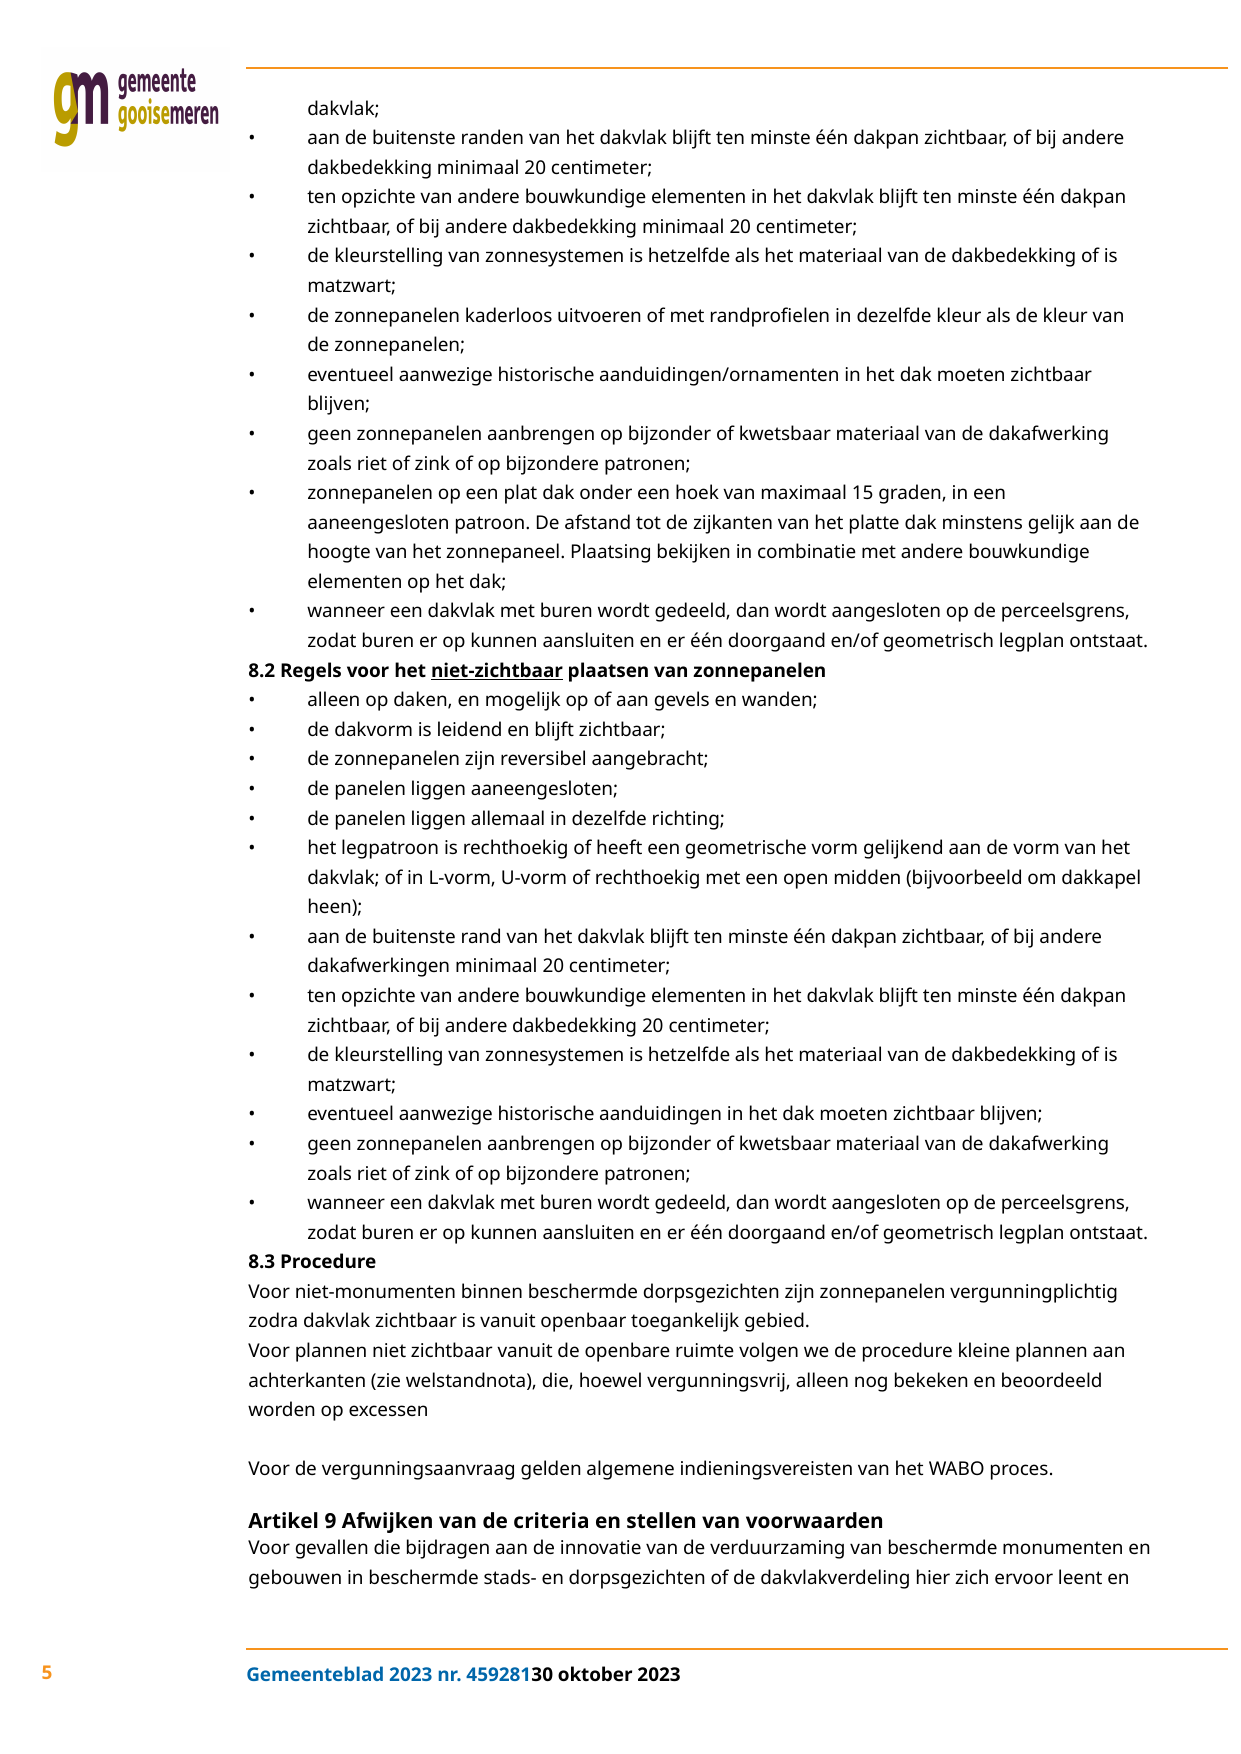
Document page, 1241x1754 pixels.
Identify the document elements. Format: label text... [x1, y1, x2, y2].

list wanneer een dakvlak met buren wordt gedeeld, dan wordt aangesloten op de perceelsgrens, zodat buren er op kunnen aansluiten en er één doorgaand en/of geometrisch legplan ontstaat. [248, 1189, 1152, 1245]
text 8.3 Procedure [248, 1248, 1152, 1274]
list ten opzichte van andere bouwkundige elementen in het dakvlak blijft ten minste één dakpan zichtbaar, of bij andere dakbedekking 20 centimeter; [248, 982, 1152, 1038]
list eventueel aanwezige historische aanduidingen/ornamenten in het dak moeten zichtbaar blijven; [248, 361, 1152, 416]
list de panelen liggen allemaal in dezelfde richting; [248, 805, 1152, 831]
list het legpatroon is rechthoekig of heeft een geometrische vorm gelijkend aan de vorm van het dakvlak; of in L-vorm, U-vorm of rechthoekig met een open midden (bijvoorbeeld om dakkapel heen); [248, 834, 1152, 919]
list de kleurstelling van zonnesystemen is hetzelfde als het materiaal van de dakbedekking of is matzwart; [248, 1041, 1152, 1097]
list eventueel aanwezige historische aanduidingen in het dak moeten zichtbaar blijven; [248, 1101, 1152, 1126]
list geen zonnepanelen aanbrengen op bijzonder of kwetsbaar materiaal van de dakafwerking zoals riet of zink of op bijzondere patronen; [248, 1130, 1152, 1186]
list zonnepanelen op een plat dak onder een hoek van maximaal 15 graden, in een aaneengesloten patroon. De afstand tot de zijkanten van het platte dak minstens gelijk aan de hoogte van het zonnepaneel. Plaatsing bekijken in combinatie met andere bouwkundige elementen op het dak; [248, 479, 1152, 594]
list dakvlak; [248, 95, 1152, 121]
text Voor niet-monumenten binnen beschermde dorpsgezichten zijn zonnepanelen vergunningplichtig zodra dakvlak zichtbaar is vanuit openbaar toegankelijk gebied. [248, 1278, 1152, 1333]
list ten opzichte van andere bouwkundige elementen in het dakvlak blijft ten minste één dakpan zichtbaar, of bij andere dakbedekking minimaal 20 centimeter; [248, 183, 1152, 239]
text 8.2 Regels voor het niet-zichtbaar plaatsen van zonnepanelen [248, 657, 1152, 683]
list de zonnepanelen zijn reversibel aangebracht; [248, 746, 1152, 771]
picture [41, 47, 231, 172]
text Voor gevallen die bijdragen aan de innovatie van de verduurzaming van beschermde monumenten en gebouwen in beschermde stads- en dorpsgezichten of de dakvlakverdeling hier zich ervoor leent en [248, 1534, 1152, 1590]
list de zonnepanelen kaderloos uitvoeren of met randprofielen in dezelfde kleur als de kleur van de zonnepanelen; [248, 302, 1152, 357]
text Artikel 9 Afwijken van de criteria en stellen van voorwaarden [248, 1506, 1152, 1534]
list alleen op daken, en mogelijk op of aan gevels en wanden; [248, 686, 1152, 712]
list wanneer een dakvlak met buren wordt gedeeld, dan wordt aangesloten op de perceelsgrens, zodat buren er op kunnen aansluiten en er één doorgaand en/of geometrisch legplan ontstaat. [248, 598, 1152, 653]
text Voor de vergunningsaanvraag gelden algemene indieningsvereisten van het WABO proces. [248, 1456, 1152, 1481]
list de panelen liggen aaneengesloten; [248, 775, 1152, 801]
list geen zonnepanelen aanbrengen op bijzonder of kwetsbaar materiaal van de dakafwerking zoals riet of zink of op bijzondere patronen; [248, 420, 1152, 476]
list aan de buitenste randen van het dakvlak blijft ten minste één dakpan zichtbaar, of bij andere dakbedekking minimaal 20 centimeter; [248, 124, 1152, 180]
list de dakvorm is leidend en blijft zichtbaar; [248, 716, 1152, 742]
text Voor plannen niet zichtbaar vanuit de openbare ruimte volgen we de procedure kleine plannen aan achterkanten (zie welstandnota), die, hoewel vergunningsvrij, alleen nog bekeken en beoordeeld worden op excessen [248, 1337, 1152, 1422]
list aan de buitenste rand van het dakvlak blijft ten minste één dakpan zichtbaar, of bij andere dakafwerkingen minimaal 20 centimeter; [248, 923, 1152, 978]
list de kleurstelling van zonnesystemen is hetzelfde als het materiaal van de dakbedekking of is matzwart; [248, 243, 1152, 298]
